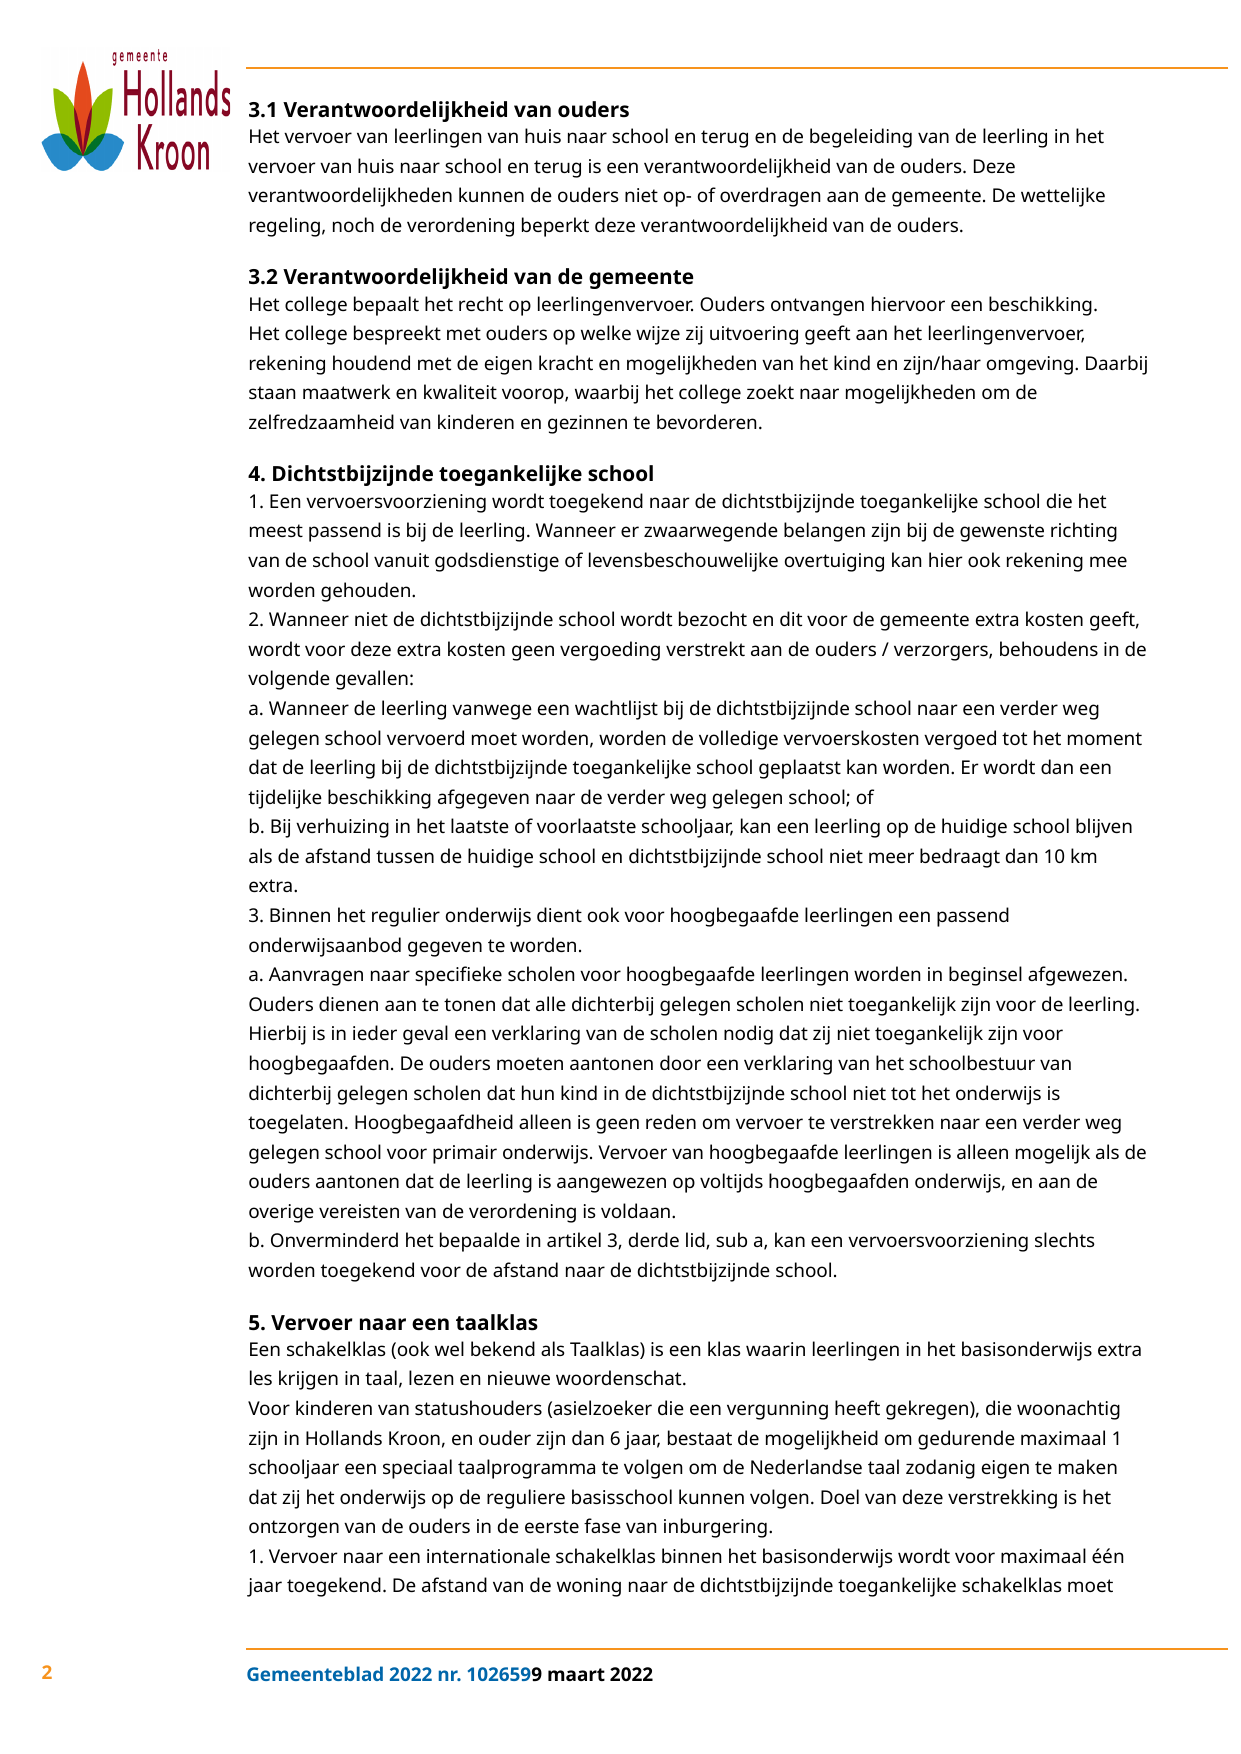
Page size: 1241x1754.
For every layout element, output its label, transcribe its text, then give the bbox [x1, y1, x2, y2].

text a. Wanneer de leerling vanwege een wachtlijst bij de dichtstbijzijnde school naar een verder weg gelegen school vervoerd moet worden, worden de volledige vervoerskosten vergoed tot het moment dat de leerling bij de dichtstbijzijnde toegankelijke school geplaatst kan worden. Er wordt dan een tijdelijke beschikking afgegeven naar de verder weg gelegen school; of [248, 695, 1152, 809]
text Het college bepaalt het recht op leerlingenvervoer. Ouders ontvangen hiervoor een beschikking. [248, 291, 1152, 317]
text a. Aanvragen naar specifieke scholen voor hoogbegaafde leerlingen worden in beginsel afgewezen. Ouders dienen aan te tonen dat alle dichterbij gelegen scholen niet toegankelijk zijn voor de leerling. Hierbij is in ieder geval een verklaring van de scholen nodig dat zij niet toegankelijk zijn voor hoogbegaafden. De ouders moeten aantonen door een verklaring van het schoolbestuur van dichterbij gelegen scholen dat hun kind in de dichtstbijzijnde school niet tot het onderwijs is toegelaten. Hoogbegaafdheid alleen is geen reden om vervoer te verstrekken naar een verder weg gelegen school voor primair onderwijs. Vervoer van hoogbegaafde leerlingen is alleen mogelijk als de ouders aantonen dat de leerling is aangewezen op voltijds hoogbegaafden onderwijs, en aan de overige vereisten van de verordening is voldaan. [248, 961, 1152, 1224]
text 1. Vervoer naar een internationale schakelklas binnen het basisonderwijs wordt voor maximaal één jaar toegekend. De afstand van de woning naar de dichtstbijzijnde toegankelijke schakelklas moet [248, 1543, 1152, 1598]
text 3.1 Verantwoordelijkheid van ouders [248, 95, 1152, 123]
text 3. Binnen het regulier onderwijs dient ook voor hoogbegaafde leerlingen een passend onderwijsaanbod gegeven te worden. [248, 902, 1152, 957]
picture [41, 47, 231, 172]
text b. Onverminderd het bepaalde in artikel 3, derde lid, sub a, kan een vervoersvoorziening slechts worden toegekend voor de afstand naar de dichtstbijzijnde school. [248, 1228, 1152, 1283]
text Een schakelklas (ook wel bekend als Taalklas) is een klas waarin leerlingen in het basisonderwijs extra les krijgen in taal, lezen en nieuwe woordenschat. [248, 1336, 1152, 1391]
text b. Bij verhuizing in het laatste of voorlaatste schooljaar, kan een leerling op de huidige school blijven als de afstand tussen de huidige school en dichtstbijzijnde school niet meer bedraagt dan 10 km extra. [248, 813, 1152, 898]
text 5. Vervoer naar een taalklas [248, 1308, 1152, 1336]
text Voor kinderen van statushouders (asielzoeker die een vergunning heeft gekregen), die woonachtig zijn in Hollands Kroon, en ouder zijn dan 6 jaar, bestaat de mogelijkheid om gedurende maximaal 1 schooljaar een speciaal taalprogramma te volgen om de Nederlandse taal zodanig eigen te maken dat zij het onderwijs op de reguliere basisschool kunnen volgen. Doel van deze verstrekking is het ontzorgen van de ouders in de eerste fase van inburgering. [248, 1395, 1152, 1539]
text Het college bespreekt met ouders op welke wijze zij uitvoering geeft aan het leerlingenvervoer, rekening houdend met de eigen kracht en mogelijkheden van het kind en zijn/haar omgeving. Daarbij staan maatwerk en kwaliteit voorop, waarbij het college zoekt naar mogelijkheden om de zelfredzaamheid van kinderen en gezinnen te bevorderen. [248, 320, 1152, 435]
text 3.2 Verantwoordelijkheid van de gemeente [248, 262, 1152, 291]
text 2. Wanneer niet de dichtstbijzijnde school wordt bezocht en dit voor de gemeente extra kosten geeft, wordt voor deze extra kosten geen vergoeding verstrekt aan de ouders / verzorgers, behoudens in de volgende gevallen: [248, 606, 1152, 691]
text Het vervoer van leerlingen van huis naar school en terug en de begeleiding van de leerling in het vervoer van huis naar school en terug is een verantwoordelijkheid van de ouders. Deze verantwoordelijkheden kunnen de ouders niet op- of overdragen aan de gemeente. De wettelijke regeling, noch de verordening beperkt deze verantwoordelijkheid van de ouders. [248, 123, 1152, 238]
text 1. Een vervoersvoorziening wordt toegekend naar de dichtstbijzijnde toegankelijke school die het meest passend is bij de leerling. Wanneer er zwaarwegende belangen zijn bij de gewenste richting van de school vanuit godsdienstige of levensbeschouwelijke overtuiging kan hier ook rekening mee worden gehouden. [248, 488, 1152, 602]
text 4. Dichtstbijzijnde toegankelijke school [248, 459, 1152, 488]
